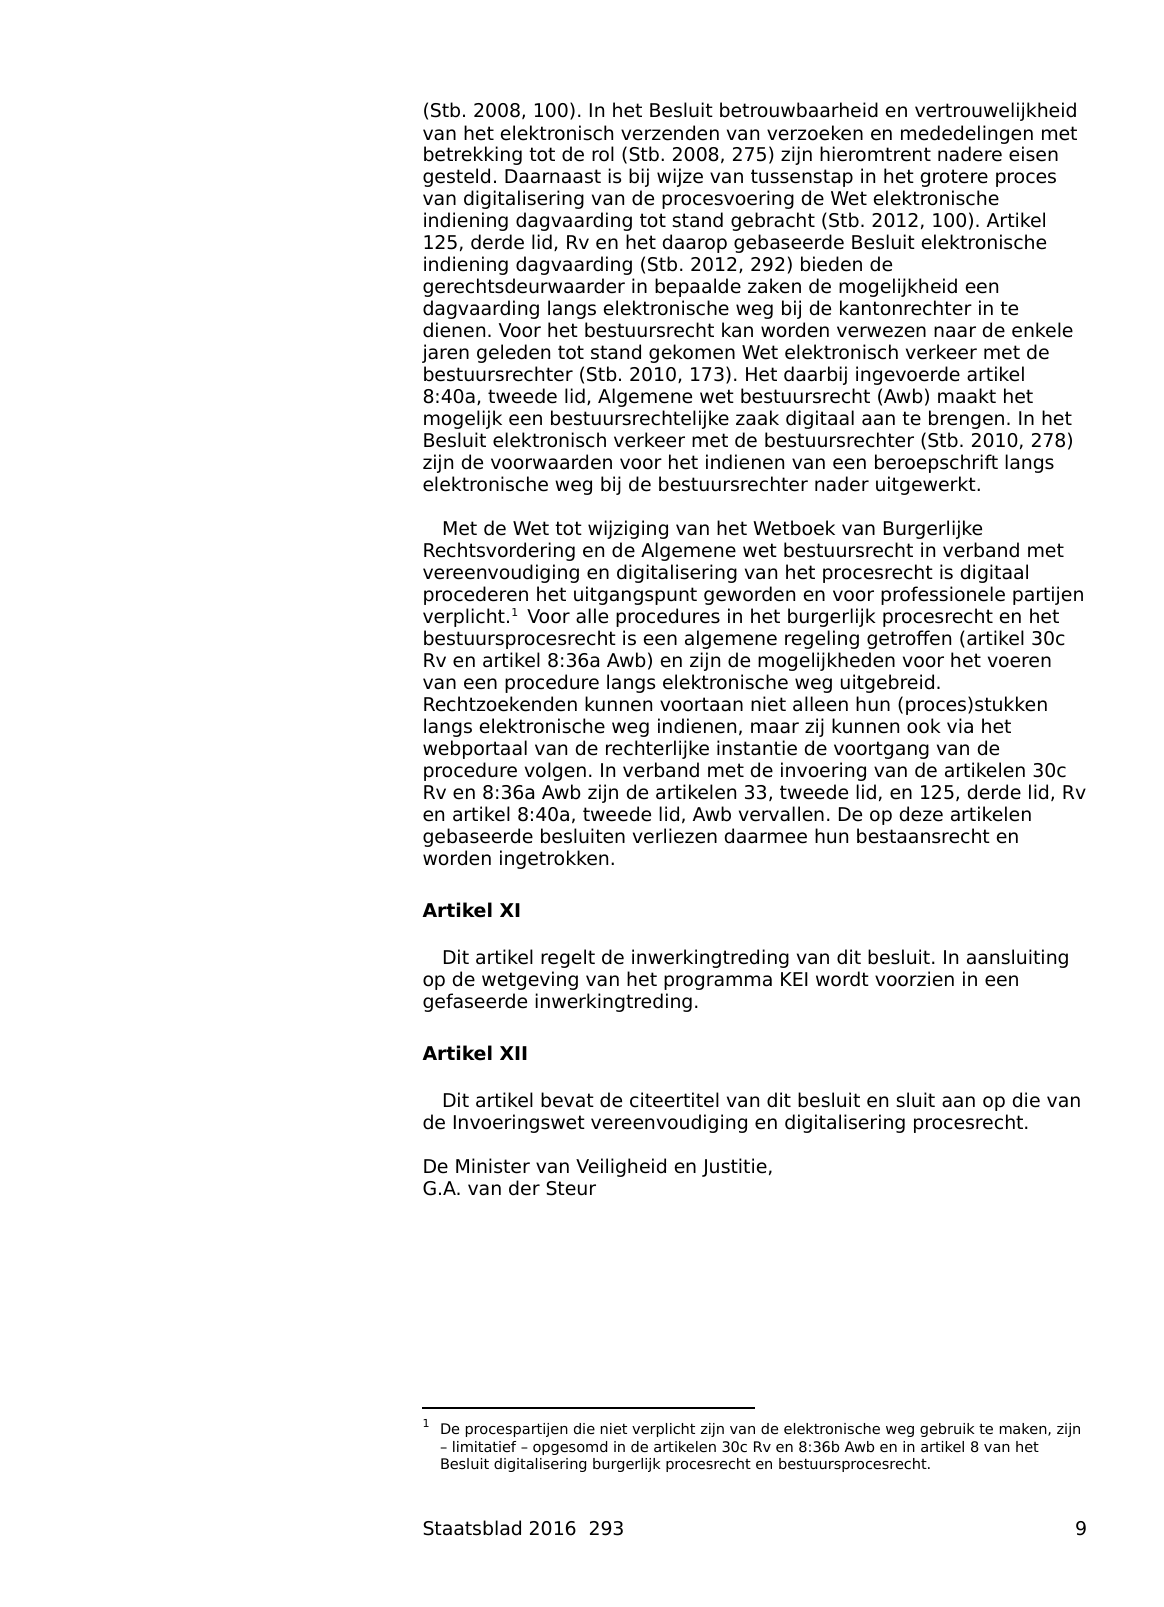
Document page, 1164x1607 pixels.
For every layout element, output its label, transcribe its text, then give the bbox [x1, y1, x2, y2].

text (Stb. 2008, 100). In het Besluit betrouwbaarheid en vertrouwelijkheid van het elektronisch verzenden van verzoeken en mededelingen met betrekking tot de rol (Stb. 2008, 275) zijn hieromtrent nadere eisen gesteld. Daarnaast is bij wijze van tussenstap in het grotere proces van digitalisering van de procesvoering de Wet elektronische indiening dagvaarding tot stand gebracht (Stb. 2012, 100). Artikel 125, derde lid, Rv en het daarop gebaseerde Besluit elektronische indiening dagvaarding (Stb. 2012, 292) bieden de gerechtsdeurwaarder in bepaalde zaken de mogelijkheid een dagvaarding langs elektronische weg bij de kantonrechter in te dienen. Voor het bestuursrecht kan worden verwezen naar de enkele jaren geleden tot stand gekomen Wet elektronisch verkeer met de bestuursrechter (Stb. 2010, 173). Het daarbij ingevoerde artikel 8:40a, tweede lid, Algemene wet bestuursrecht (Awb) maakt het mogelijk een bestuursrechtelijke zaak digitaal aan te brengen. In het Besluit elektronisch verkeer met de bestuursrechter (Stb. 2010, 278) zijn de voorwaarden voor het indienen van een beroepschrift langs elektronische weg bij de bestuursrechter nader uitgewerkt. [422, 100, 1087, 496]
subtitle Artikel XII [422, 1043, 1087, 1065]
text De Minister van Veiligheid en Justitie, G.A. van der Steur [422, 1156, 1087, 1200]
subtitle Artikel XI [422, 900, 1087, 922]
text Dit artikel regelt de inwerkingtreding van dit besluit. In aansluiting op de wetgeving van het programma KEI wordt voorzien in een gefaseerde inwerkingtreding. [422, 947, 1087, 1013]
text Met de Wet tot wijziging van het Wetboek van Burgerlijke Rechtsvordering en de Algemene wet bestuursrecht in verband met vereenvoudiging en digitalisering van het procesrecht is digitaal procederen het uitgangspunt geworden en voor professionele partijen verplicht. Voor alle procedures in het burgerlijk procesrecht en het bestuursprocesrecht is een algemene regeling getroffen (artikel 30c Rv en artikel 8:36a Awb) en zijn de mogelijkheden voor het voeren van een procedure langs elektronische weg uitgebreid. Rechtzoekenden kunnen voortaan niet alleen hun (proces)stukken langs elektronische weg indienen, maar zij kunnen ook via het webportaal van de rechterlijke instantie de voortgang van de procedure volgen. In verband met de invoering van de artikelen 30c Rv en 8:36a Awb zijn de artikelen 33, tweede lid, en 125, derde lid, Rv en artikel 8:40a, tweede lid, Awb vervallen. De op deze artikelen gebaseerde besluiten verliezen daarmee hun bestaansrecht en worden ingetrokken. [422, 518, 1087, 870]
text De procespartijen die niet verplicht zijn van de elektronische weg gebruik te maken, zijn – limitatief – opgesomd in de artikelen 30c Rv en 8:36b Awb en in artikel 8 van het Besluit digitalisering burgerlijk procesrecht en bestuursprocesrecht. [422, 1417, 1087, 1473]
text Dit artikel bevat de citeertitel van dit besluit en sluit aan op die van de Invoeringswet vereenvoudiging en digitalisering procesrecht. [422, 1090, 1087, 1134]
